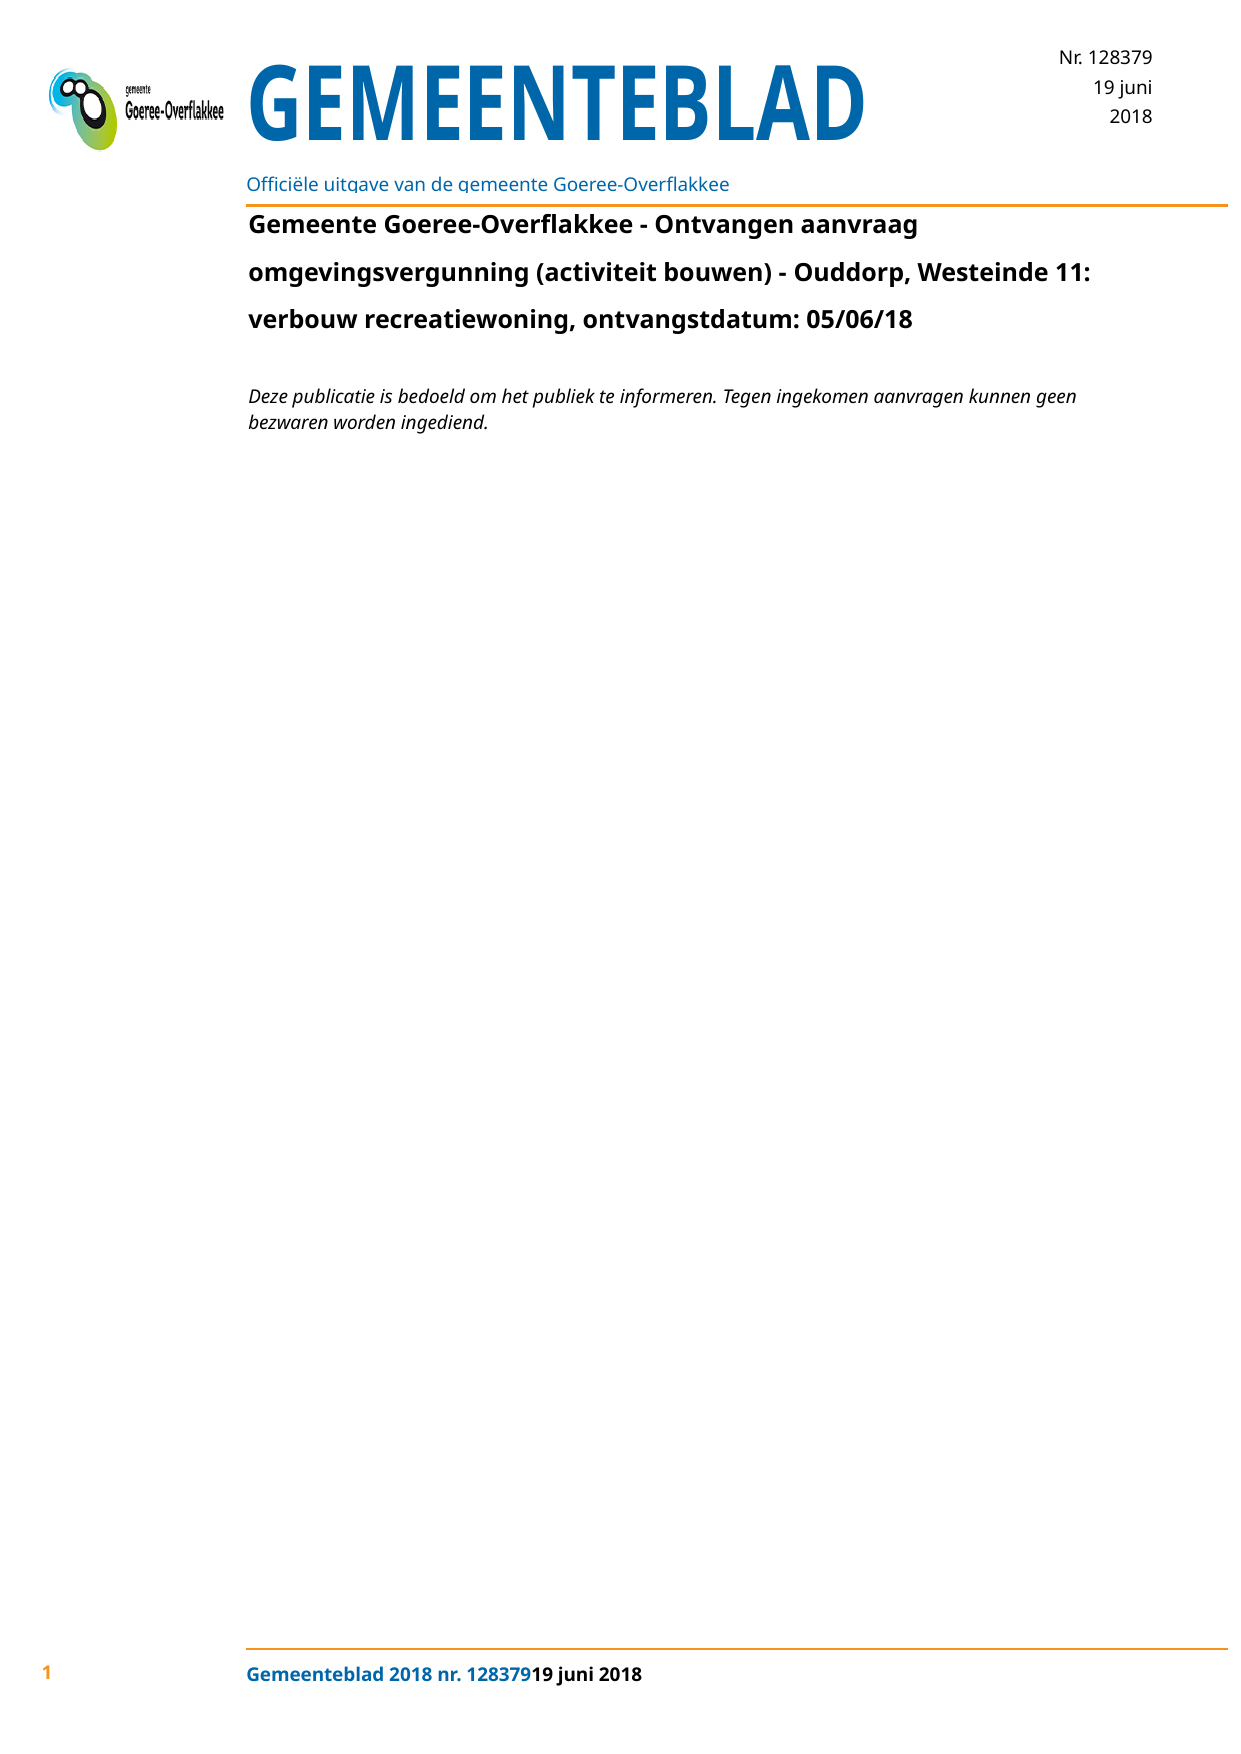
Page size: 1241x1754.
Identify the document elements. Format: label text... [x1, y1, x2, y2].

text Deze publicatie is bedoeld om het publiek te informeren. Tegen ingekomen aanvragen kunnen geen bezwaren worden ingediend. [248, 384, 1152, 435]
text Gemeente Goeree-Overflakkee - Ontvangen aanvraag omgevingsvergunning (activiteit bouwen) - Ouddorp, Westeinde 11: verbouw recreatiewoning, ontvangstdatum: 05/06/18 [248, 207, 1152, 336]
picture [41, 47, 231, 172]
